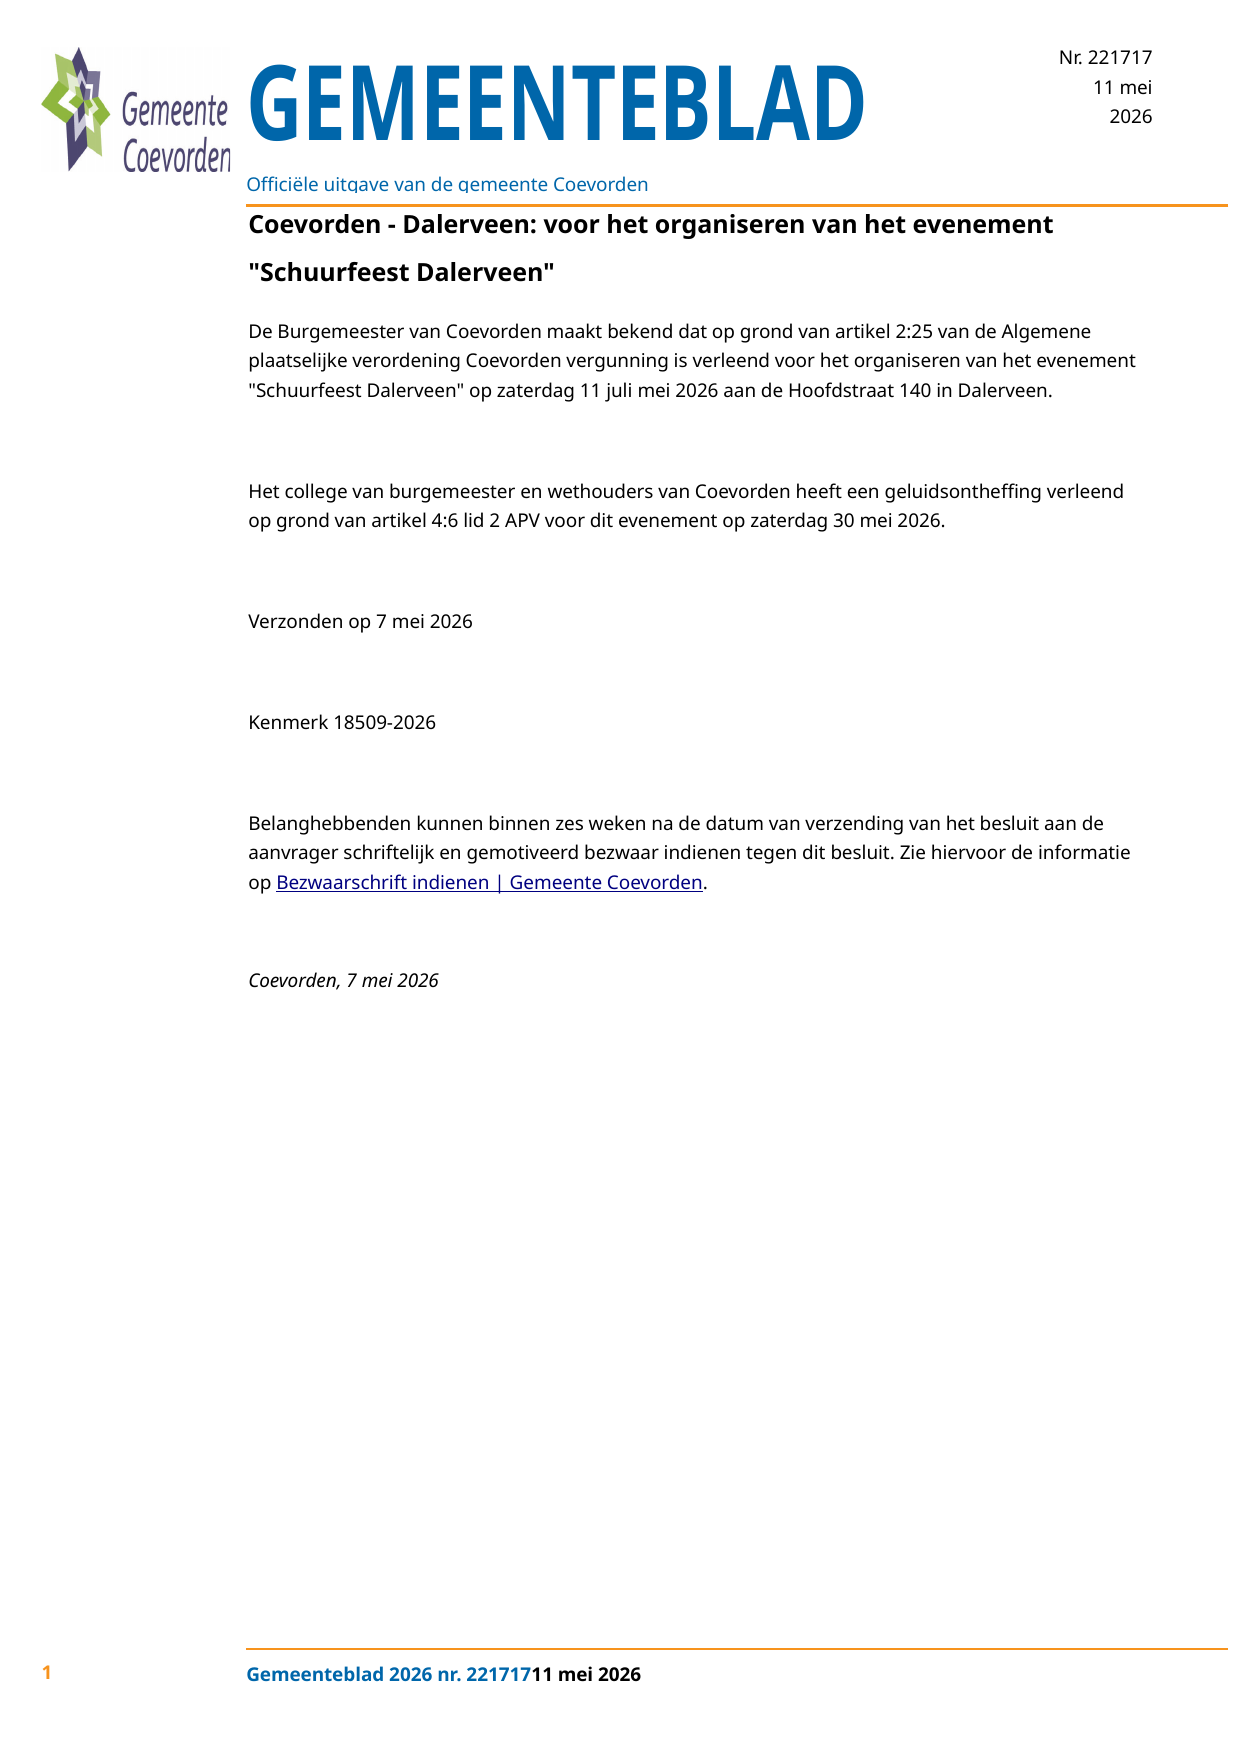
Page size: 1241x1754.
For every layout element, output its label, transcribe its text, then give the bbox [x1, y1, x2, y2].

text Belanghebbenden kunnen binnen zes weken na de datum van verzending van het besluit aan de aanvrager schriftelijk en gemotiveerd bezwaar indienen tegen dit besluit. Zie hiervoor de informatie op Bezwaarschrift indienen | Gemeente Coevorden. [248, 810, 1152, 895]
text Coevorden - Dalerveen: voor het organiseren van het evenement "Schuurfeest Dalerveen" [248, 207, 1152, 288]
text De Burgemeester van Coevorden maakt bekend dat op grond van artikel 2:25 van de Algemene plaatselijke verordening Coevorden vergunning is verleend voor het organiseren van het evenement "Schuurfeest Dalerveen" op zaterdag 11 juli mei 2026 aan de Hoofdstraat 140 in Dalerveen. [248, 318, 1152, 403]
text Coevorden, 7 mei 2026 [248, 967, 1152, 993]
text Het college van burgemeester en wethouders van Coevorden heeft een geluidsontheffing verleend op grond van artikel 4:6 lid 2 APV voor dit evenement op zaterdag 30 mei 2026. [248, 478, 1152, 533]
picture [41, 47, 231, 172]
text Verzonden op 7 mei 2026 [248, 608, 1152, 634]
text Kenmerk 18509-2026 [248, 709, 1152, 735]
